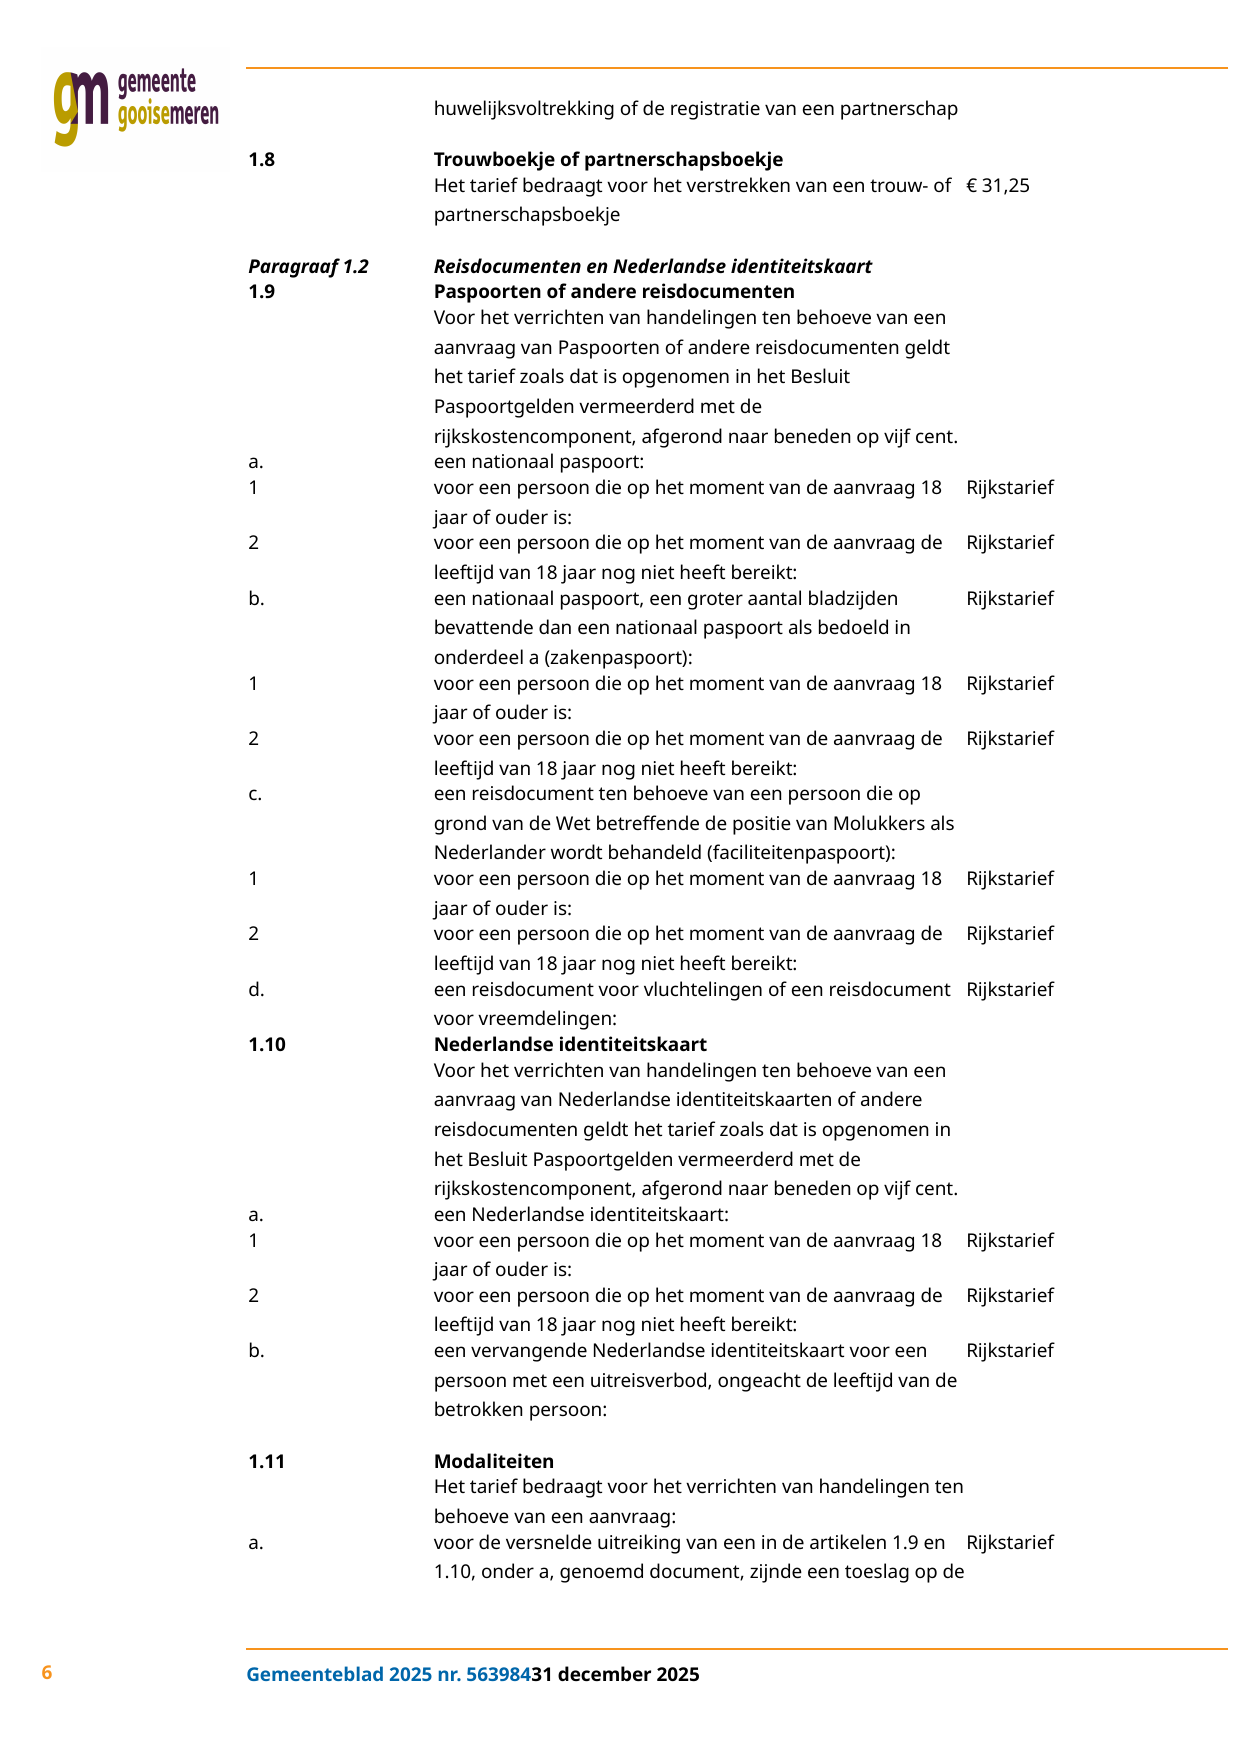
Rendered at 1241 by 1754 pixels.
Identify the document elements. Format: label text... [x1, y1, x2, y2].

table_cell [248, 227, 433, 253]
table_cell Rijkstarief [966, 865, 1152, 921]
table_cell 2 [248, 725, 433, 780]
table_cell [966, 1474, 1152, 1529]
table_cell een vervangende Nederlandse identiteitskaart voor een persoon met een uitreisverbod, ongeacht de leeftijd van de betrokken persoon: [434, 1338, 966, 1422]
table_cell a. [248, 1201, 433, 1227]
table_cell [966, 253, 1152, 279]
table_cell een nationaal paspoort, een groter aantal bladzijden bevattende dan een nationaal paspoort als bedoeld in onderdeel a (zakenpaspoort): [434, 585, 966, 670]
table_cell Trouwboekje of partnerschapsboekje [434, 146, 966, 172]
table_cell d. [248, 976, 433, 1031]
table_cell [966, 1057, 1152, 1201]
table_cell [434, 227, 966, 253]
table_cell [248, 305, 433, 448]
table_cell b. [248, 585, 433, 670]
table_cell 2 [248, 530, 433, 585]
table_cell [248, 95, 433, 121]
table_cell voor een persoon die op het moment van de aanvraag 18 jaar of ouder is: [434, 670, 966, 725]
table_cell Rijkstarief [966, 1227, 1152, 1282]
table_cell [966, 279, 1152, 304]
table_cell [966, 227, 1152, 253]
table_cell voor een persoon die op het moment van de aanvraag de leeftijd van 18 jaar nog niet heeft bereikt: [434, 530, 966, 585]
table_cell een reisdocument ten behoeve van een persoon die op grond van de Wet betreffende de positie van Molukkers als Nederlander wordt behandeld (faciliteitenpaspoort): [434, 780, 966, 865]
table_cell Nederlandse identiteitskaart [434, 1031, 966, 1057]
table_cell [966, 1422, 1152, 1448]
table_cell een reisdocument voor vluchtelingen of een reisdocument voor vreemdelingen: [434, 976, 966, 1031]
table_cell voor een persoon die op het moment van de aanvraag 18 jaar of ouder is: [434, 1227, 966, 1282]
table_cell a. [248, 449, 433, 474]
table_cell [966, 95, 1152, 121]
table_cell Rijkstarief [966, 670, 1152, 725]
table_cell 2 [248, 1282, 433, 1337]
table_cell een Nederlandse identiteitskaart: [434, 1201, 966, 1227]
table_cell Paspoorten of andere reisdocumenten [434, 279, 966, 304]
table_cell een nationaal paspoort: [434, 449, 966, 474]
table_cell [248, 121, 433, 146]
table_cell voor een persoon die op het moment van de aanvraag de leeftijd van 18 jaar nog niet heeft bereikt: [434, 725, 966, 780]
table_cell [966, 1031, 1152, 1057]
table_cell Rijkstarief [966, 976, 1152, 1031]
table_cell c. [248, 780, 433, 865]
table_cell [248, 1057, 433, 1201]
table_cell [966, 1201, 1152, 1227]
table_cell Het tarief bedraagt voor het verrichten van handelingen ten behoeve van een aanvraag: [434, 1474, 966, 1529]
table_cell € 31,25 [966, 172, 1152, 227]
table_cell Rijkstarief [966, 921, 1152, 976]
table_cell [434, 1422, 966, 1448]
table_cell 1 [248, 474, 433, 529]
table_cell Rijkstarief [966, 1282, 1152, 1337]
table_cell 1 [248, 1227, 433, 1282]
table_cell [434, 121, 966, 146]
table_cell Rijkstarief [966, 725, 1152, 780]
table_cell 1.9 [248, 279, 433, 304]
table_cell 1.11 [248, 1448, 433, 1474]
table_cell voor een persoon die op het moment van de aanvraag 18 jaar of ouder is: [434, 865, 966, 921]
picture [41, 47, 231, 172]
table_cell b. [248, 1338, 433, 1422]
table_cell [966, 146, 1152, 172]
table_cell voor een persoon die op het moment van de aanvraag de leeftijd van 18 jaar nog niet heeft bereikt: [434, 921, 966, 976]
table_cell [248, 172, 433, 227]
table_cell voor een persoon die op het moment van de aanvraag 18 jaar of ouder is: [434, 474, 966, 529]
table_cell 2 [248, 921, 433, 976]
table_cell [966, 449, 1152, 474]
table_cell 1 [248, 670, 433, 725]
table_cell a. [248, 1529, 433, 1584]
table_cell Rijkstarief [966, 530, 1152, 585]
table_cell 1.10 [248, 1031, 433, 1057]
table_cell Paragraaf 1.2 [248, 253, 433, 279]
table_cell Modaliteiten [434, 1448, 966, 1474]
table_cell voor de versnelde uitreiking van een in de artikelen 1.9 en 1.10, onder a, genoemd document, zijnde een toeslag op de [434, 1529, 966, 1584]
table_cell Rijkstarief [966, 585, 1152, 670]
table_cell 1.8 [248, 146, 433, 172]
table_cell [966, 305, 1152, 448]
table_cell [966, 121, 1152, 146]
table_cell Rijkstarief [966, 1338, 1152, 1422]
table_cell Reisdocumenten en Nederlandse identiteitskaart [434, 253, 966, 279]
table_cell Rijkstarief [966, 474, 1152, 529]
table_cell 1 [248, 865, 433, 921]
table_cell Voor het verrichten van handelingen ten behoeve van een aanvraag van Nederlandse identiteitskaarten of andere reisdocumenten geldt het tarief zoals dat is opgenomen in het Besluit Paspoortgelden vermeerderd met de rijkskostencomponent, afgerond naar beneden op vijf cent. [434, 1057, 966, 1201]
table_cell [966, 780, 1152, 865]
table_cell Het tarief bedraagt voor het verstrekken van een trouw- of partnerschapsboekje [434, 172, 966, 227]
table_cell huwelijksvoltrekking of de registratie van een partnerschap [434, 95, 966, 121]
table_cell [248, 1422, 433, 1448]
table_cell [248, 1474, 433, 1529]
table_cell voor een persoon die op het moment van de aanvraag de leeftijd van 18 jaar nog niet heeft bereikt: [434, 1282, 966, 1337]
table_cell Rijkstarief [966, 1529, 1152, 1584]
table_cell Voor het verrichten van handelingen ten behoeve van een aanvraag van Paspoorten of andere reisdocumenten geldt het tarief zoals dat is opgenomen in het Besluit Paspoortgelden vermeerderd met de rijkskostencomponent, afgerond naar beneden op vijf cent. [434, 305, 966, 448]
table_cell [966, 1448, 1152, 1474]
